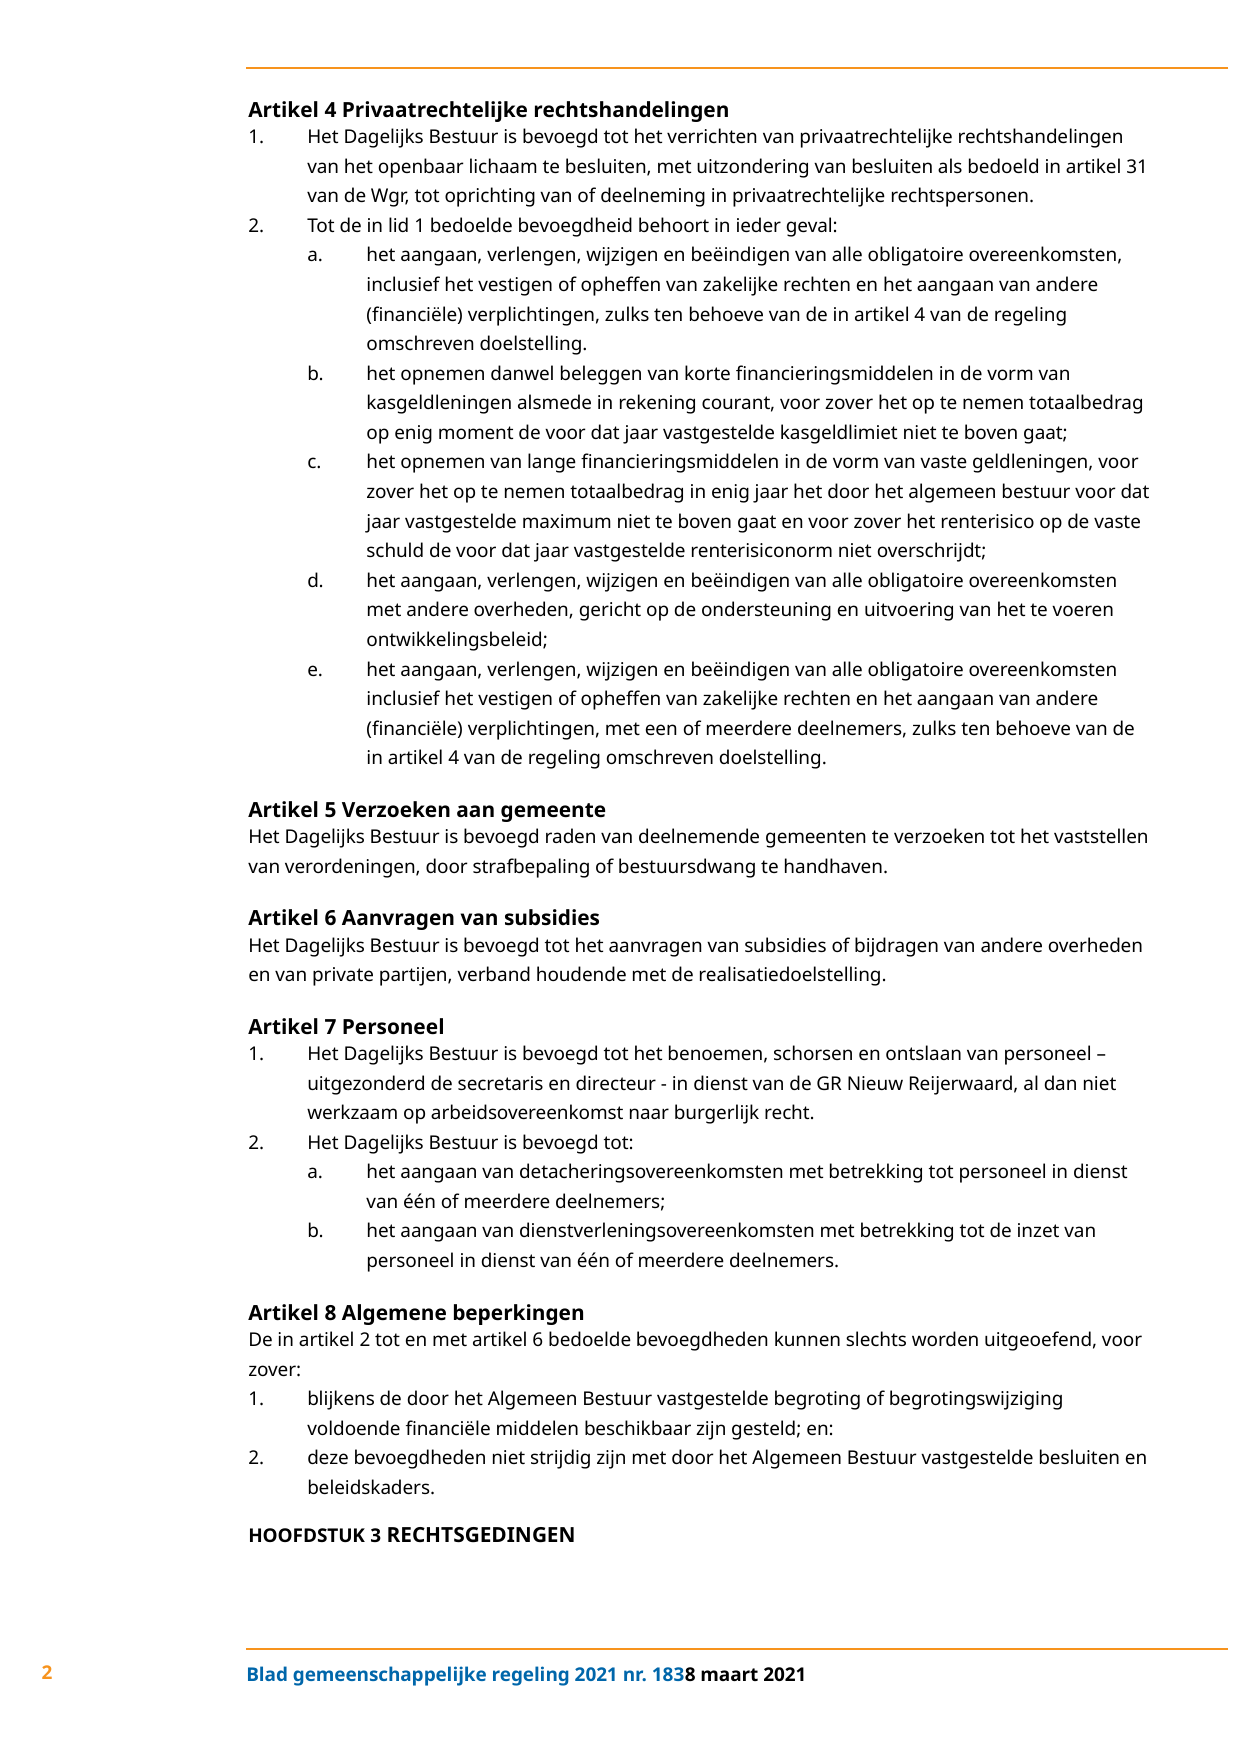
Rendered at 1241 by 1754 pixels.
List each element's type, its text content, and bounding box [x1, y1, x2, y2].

list het aangaan van detacheringsovereenkomsten met betrekking tot personeel in dienst van één of meerdere deelnemers; [307, 1158, 1152, 1214]
text Het Dagelijks Bestuur is bevoegd raden van deelnemende gemeenten te verzoeken tot het vaststellen van verordeningen, door strafbepaling of bestuursdwang te handhaven. [248, 823, 1152, 879]
text Artikel 8 Algemene beperkingen [248, 1298, 1152, 1326]
list Het Dagelijks Bestuur is bevoegd tot het verrichten van privaatrechtelijke rechtshandelingen van het openbaar lichaam te besluiten, met uitzondering van besluiten als bedoeld in artikel 31 van de Wgr, tot oprichting van of deelneming in privaatrechtelijke rechtspersonen. [248, 123, 1152, 208]
text Artikel 5 Verzoeken aan gemeente [248, 795, 1152, 823]
list het aangaan, verlengen, wijzigen en beëindigen van alle obligatoire overeenkomsten, inclusief het vestigen of opheffen van zakelijke rechten en het aangaan van andere (financiële) verplichtingen, zulks ten behoeve van de in artikel 4 van de regeling omschreven doelstelling. [307, 242, 1152, 356]
text De in artikel 2 tot en met artikel 6 bedoelde bevoegdheden kunnen slechts worden uitgeoefend, voor zover: [248, 1326, 1152, 1381]
list het aangaan, verlengen, wijzigen en beëindigen van alle obligatoire overeenkomsten inclusief het vestigen of opheffen van zakelijke rechten en het aangaan van andere (financiële) verplichtingen, met een of meerdere deelnemers, zulks ten behoeve van de in artikel 4 van de regeling omschreven doelstelling. [307, 656, 1152, 770]
picture [41, 47, 231, 172]
list blijkens de door het Algemeen Bestuur vastgestelde begroting of begrotingswijziging voldoende financiële middelen beschikbaar zijn gesteld; en: [248, 1385, 1152, 1441]
list het aangaan, verlengen, wijzigen en beëindigen van alle obligatoire overeenkomsten met andere overheden, gericht op de ondersteuning en uitvoering van het te voeren ontwikkelingsbeleid; [307, 567, 1152, 652]
list het opnemen danwel beleggen van korte financieringsmiddelen in de vorm van kasgeldleningen alsmede in rekening courant, voor zover het op te nemen totaalbedrag op enig moment de voor dat jaar vastgestelde kasgeldlimiet niet te boven gaat; [307, 360, 1152, 445]
list het aangaan van dienstverleningsovereenkomsten met betrekking tot de inzet van personeel in dienst van één of meerdere deelnemers. [307, 1218, 1152, 1273]
list het opnemen van lange financieringsmiddelen in de vorm van vaste geldleningen, voor zover het op te nemen totaalbedrag in enig jaar het door het algemeen bestuur voor dat jaar vastgestelde maximum niet te boven gaat en voor zover het renterisico op de vaste schuld de voor dat jaar vastgestelde renterisiconorm niet overschrijdt; [307, 449, 1152, 563]
text Artikel 7 Personeel [248, 1012, 1152, 1040]
list Het Dagelijks Bestuur is bevoegd tot het benoemen, schorsen en ontslaan van personeel – uitgezonderd de secretaris en directeur - in dienst van de GR Nieuw Reijerwaard, al dan niet werkzaam op arbeidsovereenkomst naar burgerlijk recht. [248, 1040, 1152, 1125]
text Artikel 4 Privaatrechtelijke rechtshandelingen [248, 95, 1152, 123]
text HOOFDSTUK 3 RECHTSGEDINGEN [248, 1520, 1152, 1548]
text Het Dagelijks Bestuur is bevoegd tot het aanvragen van subsidies of bijdragen van andere overheden en van private partijen, verband houdende met de realisatiedoelstelling. [248, 932, 1152, 987]
list Tot de in lid 1 bedoelde bevoegdheid behoort in ieder geval: [248, 212, 1152, 238]
text Artikel 6 Aanvragen van subsidies [248, 903, 1152, 932]
list Het Dagelijks Bestuur is bevoegd tot: [248, 1129, 1152, 1155]
list deze bevoegdheden niet strijdig zijn met door het Algemeen Bestuur vastgestelde besluiten en beleidskaders. [248, 1444, 1152, 1500]
